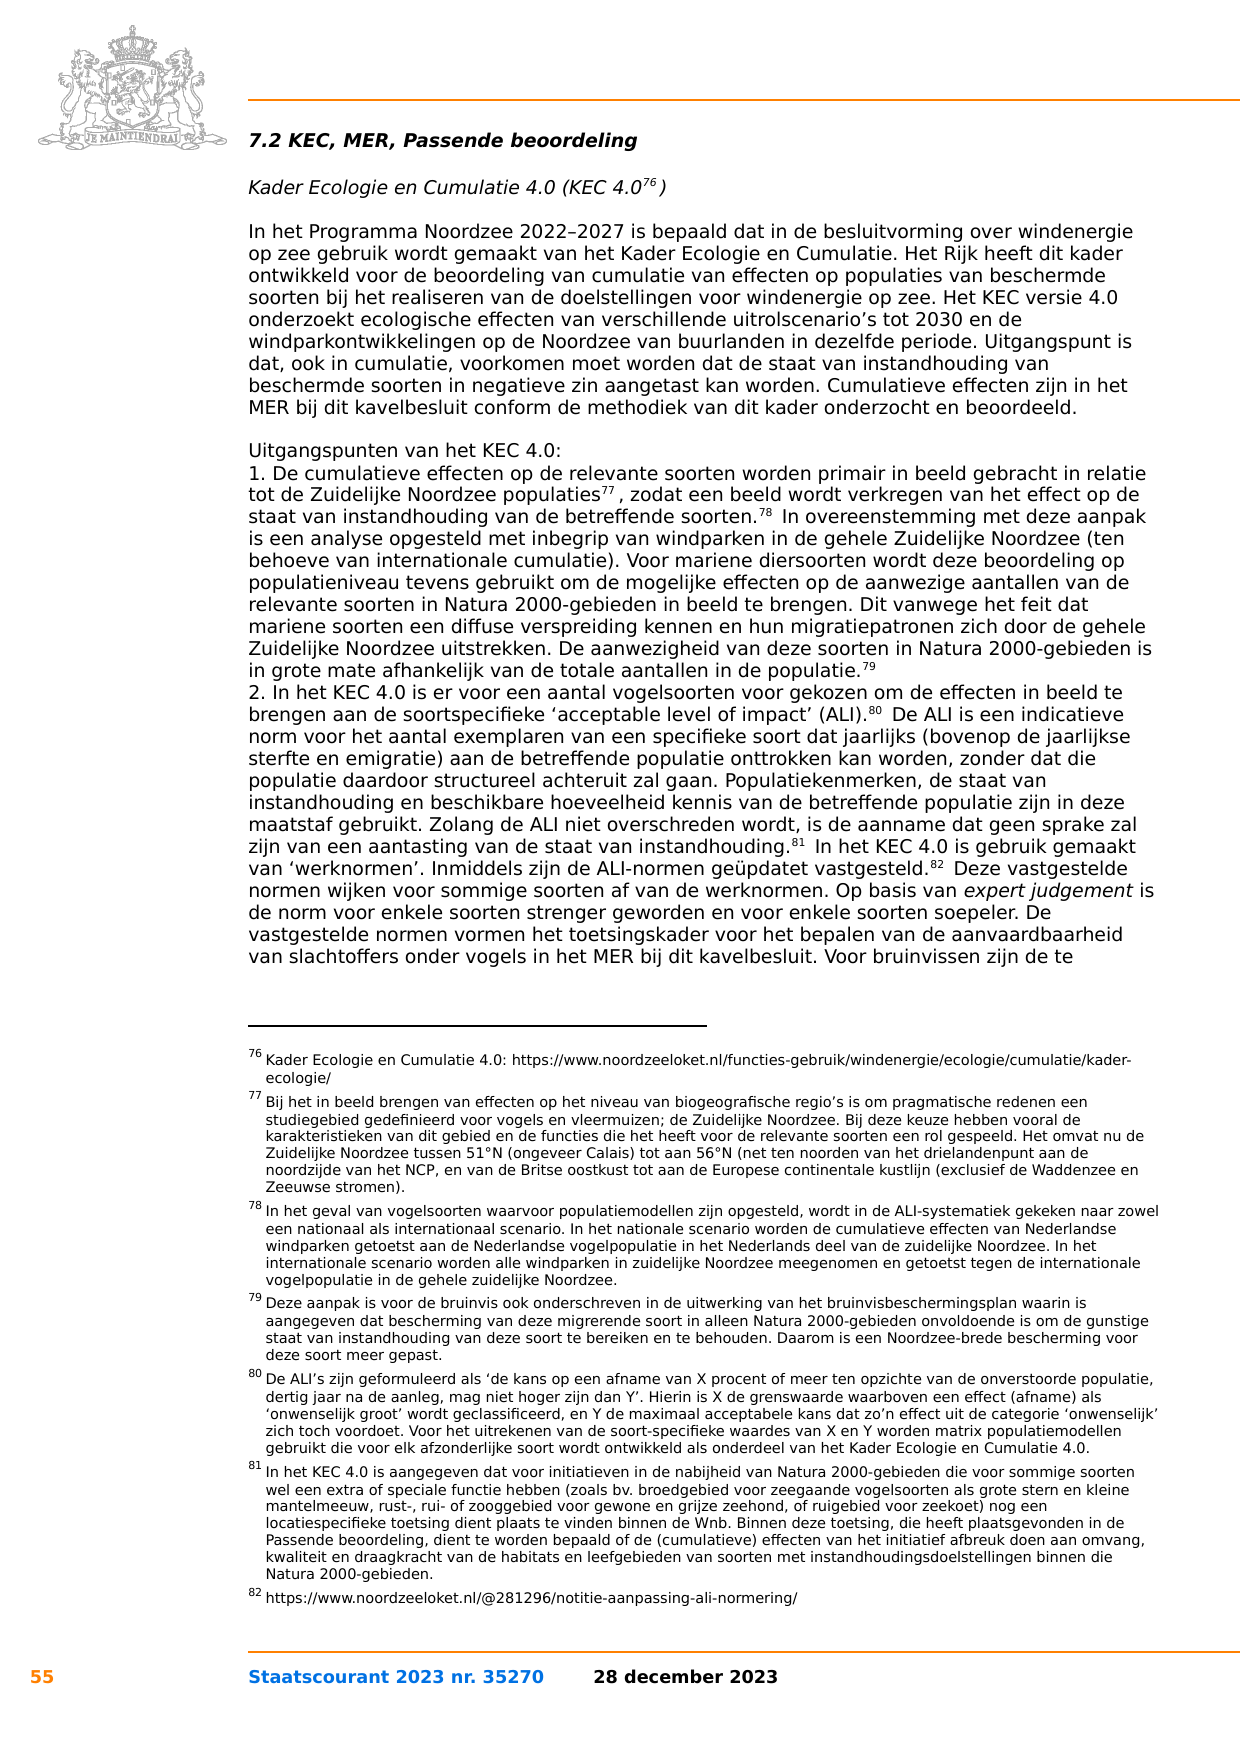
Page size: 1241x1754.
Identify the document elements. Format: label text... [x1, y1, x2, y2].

text In het KEC 4.0 is aangegeven dat voor initiatieven in de nabijheid van Natura 2000-gebieden die voor sommige soorten wel een extra of speciale functie hebben (zoals bv. broedgebied voor zeegaande vogelsoorten als grote stern en kleine mantelmeeuw, rust-, rui- of zooggebied voor gewone en grijze zeehond, of ruigebied voor zeekoet) nog een locatiespecifieke toetsing dient plaats te vinden binnen de Wnb. Binnen deze toetsing, die heeft plaatsgevonden in de Passende beoordeling, dient te worden bepaald of de (cumulatieve) effecten van het initiatief afbreuk doen aan omvang, kwaliteit en draagkracht van de habitats en leefgebieden van soorten met instandhoudingsdoelstellingen binnen die Natura 2000-gebieden. [248, 1459, 1163, 1583]
text Deze aanpak is voor de bruinvis ook onderschreven in de uitwerking van het bruinvisbeschermingsplan waarin is aangegeven dat bescherming van deze migrerende soort in alleen Natura 2000-gebieden onvoldoende is om de gunstige staat van instandhouding van deze soort te bereiken en te behouden. Daarom is een Noordzee-brede bescherming voor deze soort meer gepast. [248, 1291, 1163, 1364]
text https://www.noordzeeloket.nl/@281296/notitie-aanpassing-ali-normering/ [248, 1586, 1163, 1608]
text Bij het in beeld brengen van effecten op het niveau van biogeografische regio’s is om pragmatische redenen een studiegebied gedefinieerd voor vogels en vleermuizen; de Zuidelijke Noordzee. Bij deze keuze hebben vooral de karakteristieken van dit gebied en de functies die het heeft voor de relevante soorten een rol gespeeld. Het omvat nu de Zuidelijke Noordzee tussen 51°N (ongeveer Calais) tot aan 56°N (net ten noorden van het drielandenpunt aan de noordzijde van het NCP, en van de Britse oostkust tot aan de Europese continentale kustlijn (exclusief de Waddenzee en Zeeuwse stromen). [248, 1089, 1163, 1196]
text 1. De cumulatieve effecten op de relevante soorten worden primair in beeld gebracht in relatie tot de Zuidelijke Noordzee populaties, zodat een beeld wordt verkregen van het effect op de staat van instandhouding van de betreffende soorten. In overeenstemming met deze aanpak is een analyse opgesteld met inbegrip van windparken in de gehele Zuidelijke Noordzee (ten behoeve van internationale cumulatie). Voor mariene diersoorten wordt deze beoordeling op populatieniveau tevens gebruikt om de mogelijke effecten op de aanwezige aantallen van de relevante soorten in Natura 2000-gebieden in beeld te brengen. Dit vanwege het feit dat mariene soorten een diffuse verspreiding kennen en hun migratiepatronen zich door de gehele Zuidelijke Noordzee uitstrekken. De aanwezigheid van deze soorten in Natura 2000-gebieden is in grote mate afhankelijk van de totale aantallen in de populatie. [248, 462, 1163, 682]
text Uitgangspunten van het KEC 4.0: [248, 440, 1163, 462]
text 2. In het KEC 4.0 is er voor een aantal vogelsoorten voor gekozen om de effecten in beeld te brengen aan de soortspecifieke ‘acceptable level of impact’ (ALI). De ALI is een indicatieve norm voor het aantal exemplaren van een specifieke soort dat jaarlijks (bovenop de jaarlijkse sterfte en emigratie) aan de betreffende populatie onttrokken kan worden, zonder dat die populatie daardoor structureel achteruit zal gaan. Populatiekenmerken, de staat van instandhouding en beschikbare hoeveelheid kennis van de betreffende populatie zijn in deze maatstaf gebruikt. Zolang de ALI niet overschreden wordt, is de aanname dat geen sprake zal zijn van een aantasting van de staat van instandhouding. In het KEC 4.0 is gebruik gemaakt van ‘werknormen’. Inmiddels zijn de ALI-normen geüpdatet vastgesteld. Deze vastgestelde normen wijken voor sommige soorten af van de werknormen. Op basis van expert judgement is de norm voor enkele soorten strenger geworden en voor enkele soorten soepeler. De vastgestelde normen vormen het toetsingskader voor het bepalen van de aanvaardbaarheid van slachtoffers onder vogels in het MER bij dit kavelbesluit. Voor bruinvissen zijn de te [248, 682, 1163, 968]
text Kader Ecologie en Cumulatie 4.0: https://www.noordzeeloket.nl/functies-gebruik/windenergie/ecologie/cumulatie/kader-ecologie/ [248, 1048, 1163, 1087]
subtitle 7.2 KEC, MER, Passende beoordeling [248, 130, 1163, 152]
text De ALI’s zijn geformuleerd als ‘de kans op een afname van X procent of meer ten opzichte van de onverstoorde populatie, dertig jaar na de aanleg, mag niet hoger zijn dan Y’. Hierin is X de grenswaarde waarboven een effect (afname) als ‘onwenselijk groot’ wordt geclassificeerd, en Y de maximaal acceptabele kans dat zo’n effect uit de categorie ‘onwenselijk’ zich toch voordoet. Voor het uitrekenen van de soort-specifieke waardes van X en Y worden matrix populatiemodellen gebruikt die voor elk afzonderlijke soort wordt ontwikkeld als onderdeel van het Kader Ecologie en Cumulatie 4.0. [248, 1367, 1163, 1457]
subtitle Kader Ecologie en Cumulatie 4.0 (KEC 4.0) [248, 177, 1163, 199]
text In het Programma Noordzee 2022–2027 is bepaald dat in de besluitvorming over windenergie op zee gebruik wordt gemaakt van het Kader Ecologie en Cumulatie. Het Rijk heeft dit kader ontwikkeld voor de beoordeling van cumulatie van effecten op populaties van beschermde soorten bij het realiseren van de doelstellingen voor windenergie op zee. Het KEC versie 4.0 onderzoekt ecologische effecten van verschillende uitrolscenario’s tot 2030 en de windparkontwikkelingen op de Noordzee van buurlanden in dezelfde periode. Uitgangspunt is dat, ook in cumulatie, voorkomen moet worden dat de staat van instandhouding van beschermde soorten in negatieve zin aangetast kan worden. Cumulatieve effecten zijn in het MER bij dit kavelbesluit conform de methodiek van dit kader onderzocht en beoordeeld. [248, 221, 1163, 418]
text In het geval van vogelsoorten waarvoor populatiemodellen zijn opgesteld, wordt in de ALI-systematiek gekeken naar zowel een nationaal als internationaal scenario. In het nationale scenario worden de cumulatieve effecten van Nederlandse windparken getoetst aan de Nederlandse vogelpopulatie in het Nederlands deel van de zuidelijke Noordzee. In het internationale scenario worden alle windparken in zuidelijke Noordzee meegenomen en getoetst tegen de internationale vogelpopulatie in de gehele zuidelijke Noordzee. [248, 1199, 1163, 1288]
picture [38, 25, 227, 150]
